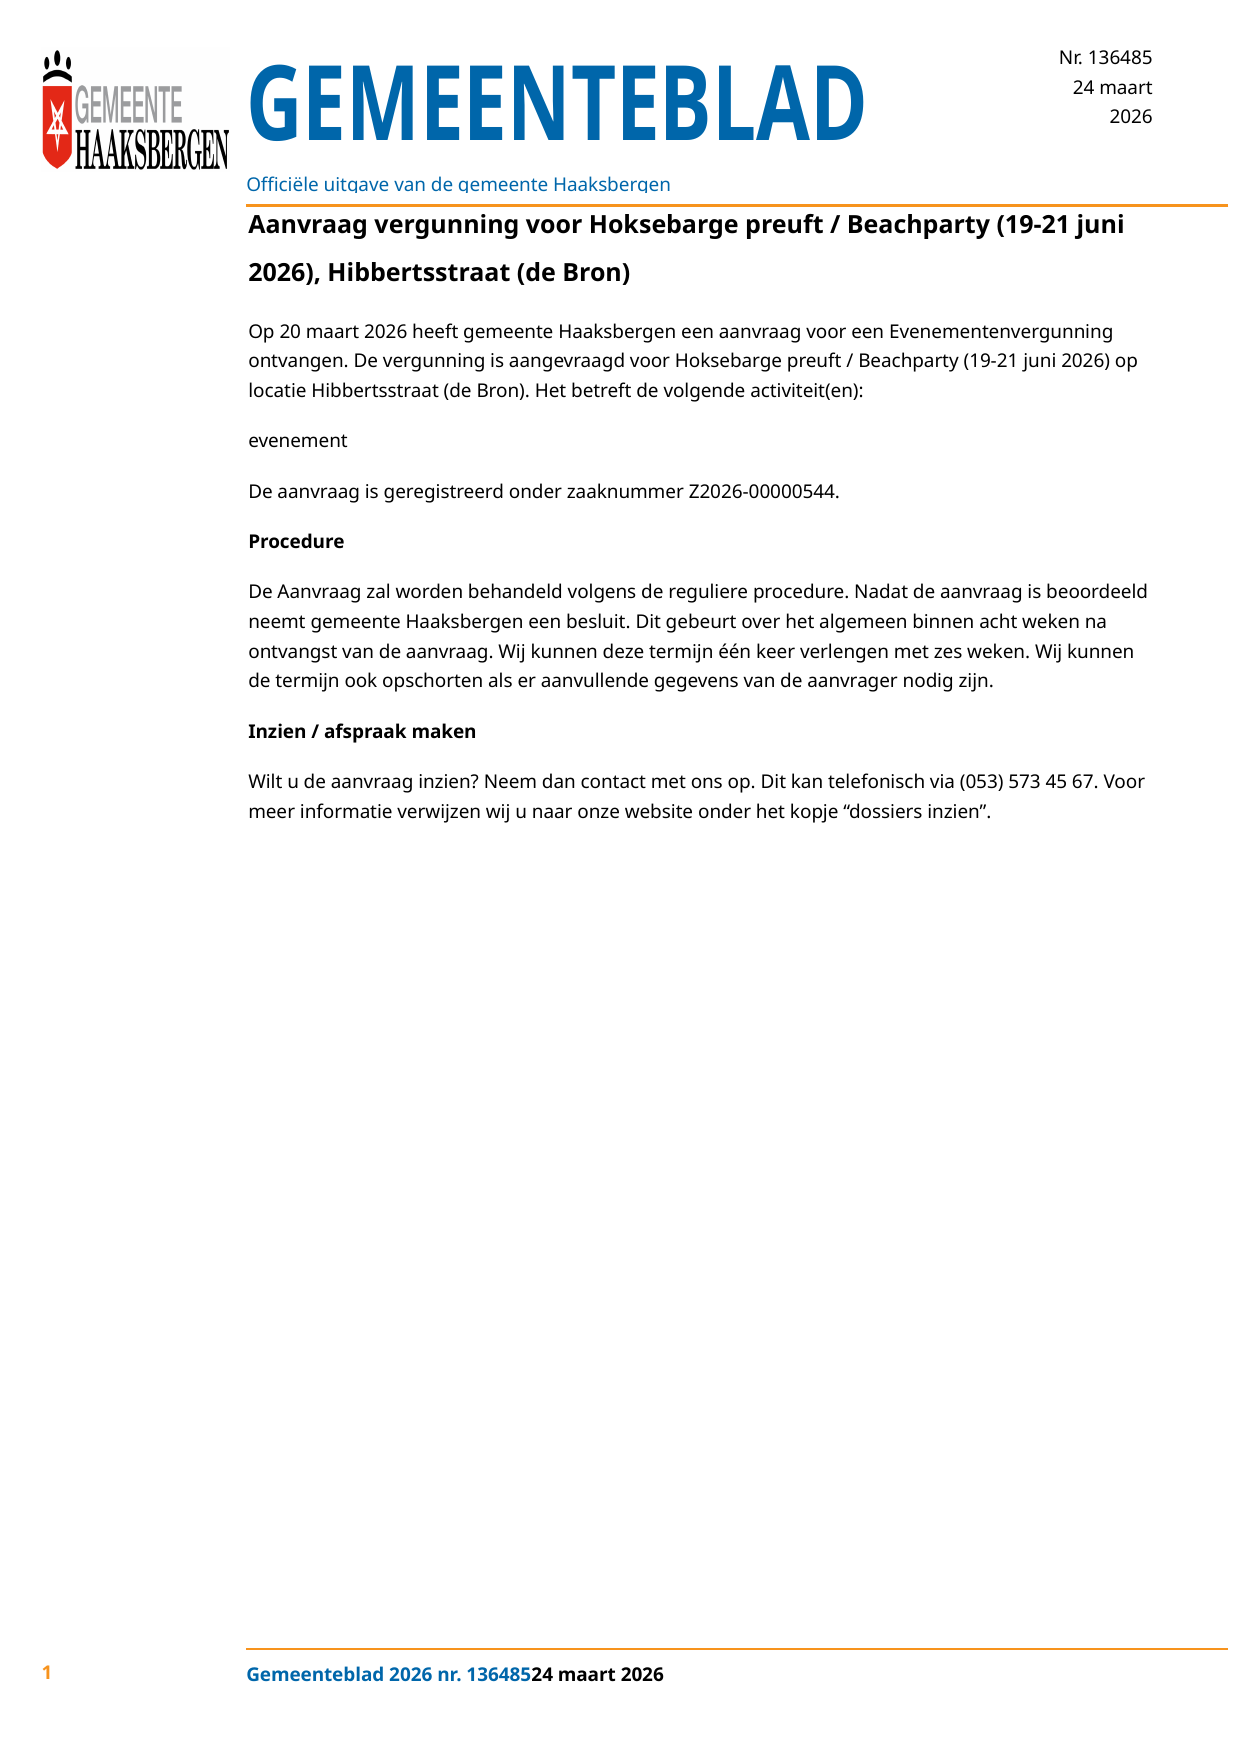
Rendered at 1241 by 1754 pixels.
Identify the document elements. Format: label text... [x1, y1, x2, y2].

text Op 20 maart 2026 heeft gemeente Haaksbergen een aanvraag voor een Evenementenvergunning ontvangen. De vergunning is aangevraagd voor Hoksebarge preuft / Beachparty (19-21 juni 2026) op locatie Hibbertsstraat (de Bron). Het betreft de volgende activiteit(en): [248, 318, 1152, 403]
text evenement [248, 427, 1152, 453]
text De Aanvraag zal worden behandeld volgens de reguliere procedure. Nadat de aanvraag is beoordeeld neemt gemeente Haaksbergen een besluit. Dit gebeurt over het algemeen binnen acht weken na ontvangst van de aanvraag. Wij kunnen deze termijn één keer verlengen met zes weken. Wij kunnen de termijn ook opschorten als er aanvullende gegevens van de aanvrager nodig zijn. [248, 579, 1152, 693]
text Inzien / afspraak maken [248, 718, 1152, 744]
text Procedure [248, 528, 1152, 554]
text Wilt u de aanvraag inzien? Neem dan contact met ons op. Dit kan telefonisch via (053) 573 45 67. Voor meer informatie verwijzen wij u naar onze website onder het kopje “dossiers inzien”. [248, 768, 1152, 824]
text De aanvraag is geregistreerd onder zaaknummer Z2026-00000544. [248, 478, 1152, 504]
picture [41, 47, 231, 172]
text Aanvraag vergunning voor Hoksebarge preuft / Beachparty (19-21 juni 2026), Hibbertsstraat (de Bron) [248, 207, 1152, 288]
